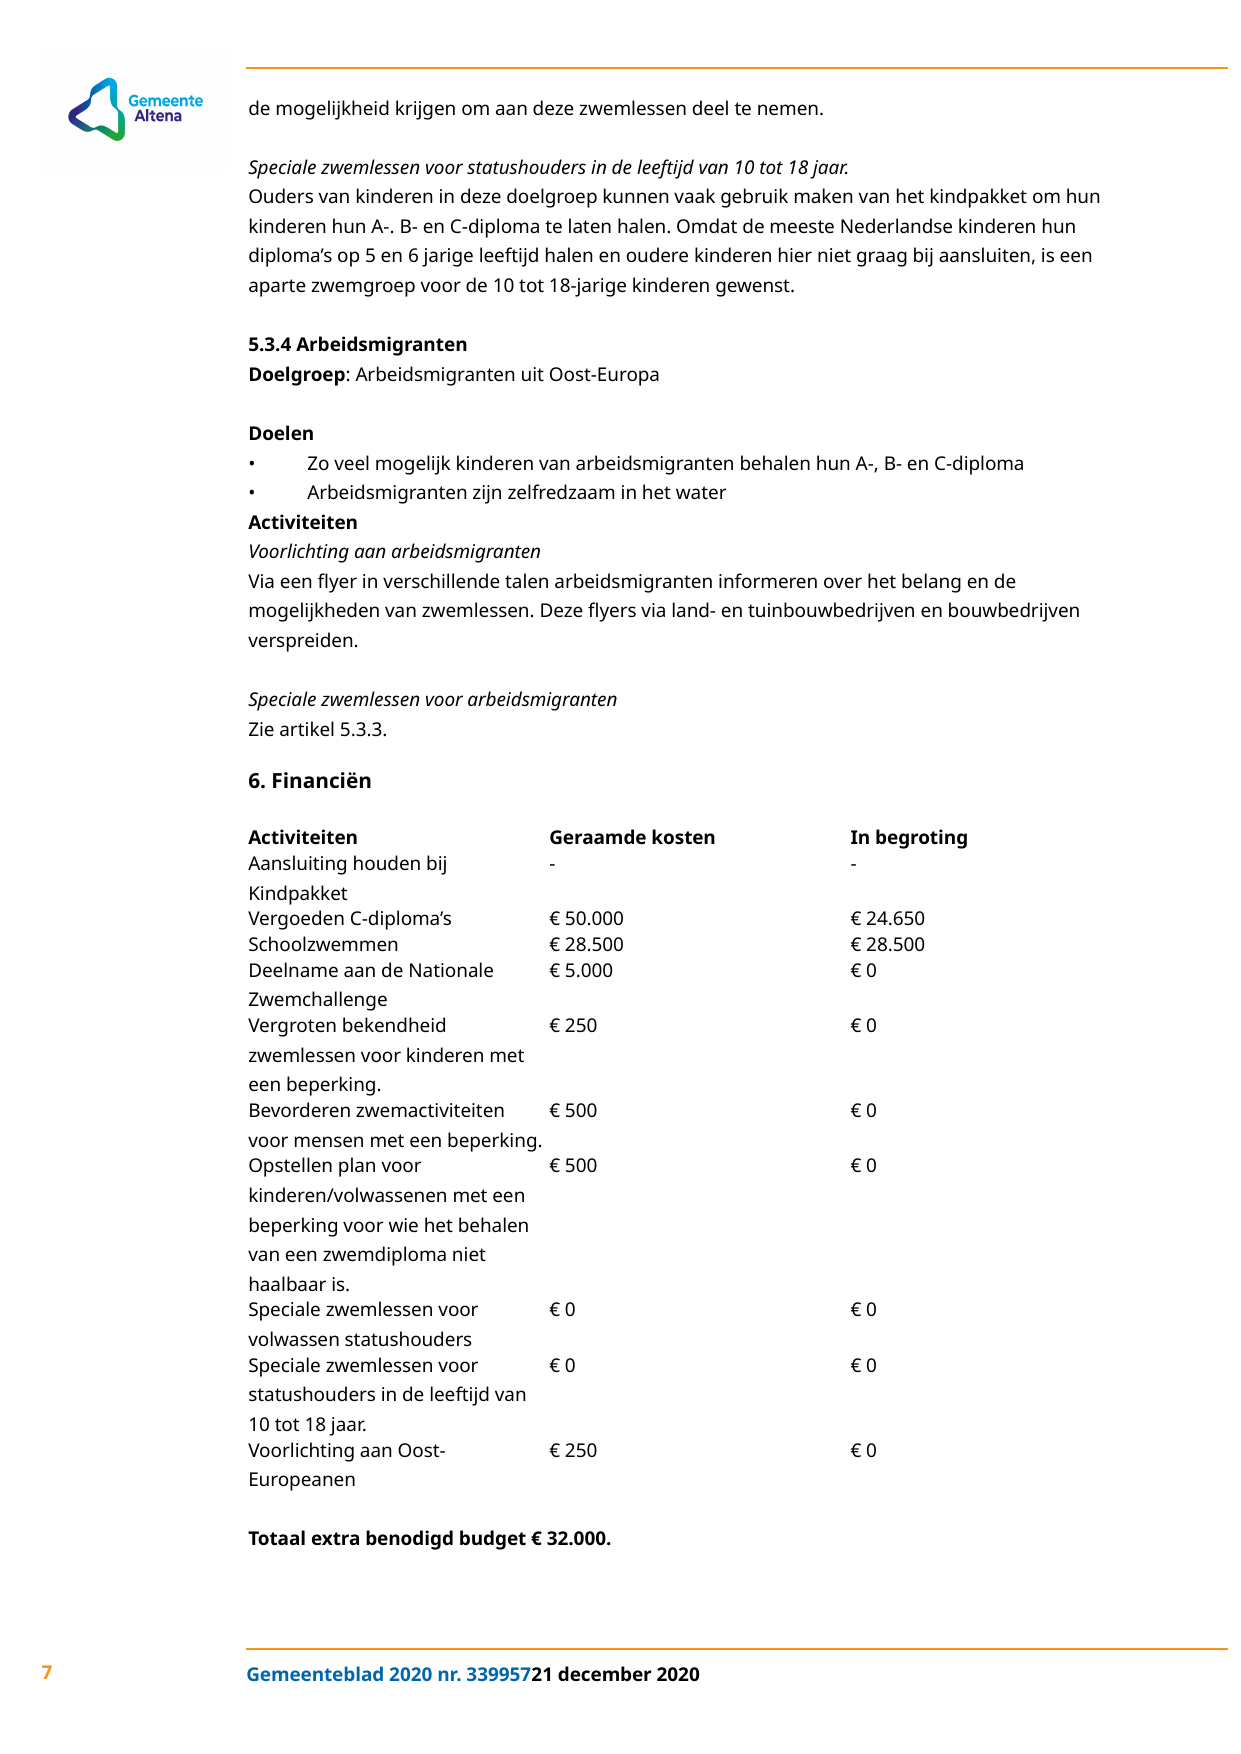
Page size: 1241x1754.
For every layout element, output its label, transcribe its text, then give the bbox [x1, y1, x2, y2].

table_cell Bevorderen zwemactiviteiten voor mensen met een beperking. [248, 1097, 549, 1153]
picture [41, 47, 231, 172]
table_cell Speciale zwemlessen voor volwassen statushouders [248, 1297, 549, 1352]
table_header Activiteiten [248, 825, 549, 850]
table_cell Deelname aan de Nationale Zwemchallenge [248, 957, 549, 1012]
text Activiteiten [248, 509, 1152, 535]
table_cell - [549, 850, 850, 906]
list Arbeidsmigranten zijn zelfredzaam in het water [248, 479, 1152, 505]
table_cell Opstellen plan voor kinderen/volwassenen met een beperking voor wie het behalen van een zwemdiploma niet haalbaar is. [248, 1153, 549, 1297]
list Zo veel mogelijk kinderen van arbeidsmigranten behalen hun A-, B- en C-diploma [248, 450, 1152, 476]
text Zie artikel 5.3.3. [248, 716, 1152, 742]
table_cell € 0 [850, 1097, 1152, 1153]
table_cell Speciale zwemlessen voor statushouders in de leeftijd van 10 tot 18 jaar. [248, 1352, 549, 1437]
table_cell € 500 [549, 1153, 850, 1297]
table_cell € 0 [850, 1153, 1152, 1297]
table_cell € 5.000 [549, 957, 850, 1012]
text Speciale zwemlessen voor statushouders in de leeftijd van 10 tot 18 jaar. [248, 154, 1152, 180]
table_cell Aansluiting houden bij Kindpakket [248, 850, 549, 906]
text Doelen [248, 420, 1152, 446]
text Ouders van kinderen in deze doelgroep kunnen vaak gebruik maken van het kindpakket om hun kinderen hun A-. B- en C-diploma te laten halen. Omdat de meeste Nederlandse kinderen hun diploma’s op 5 en 6 jarige leeftijd halen en oudere kinderen hier niet graag bij aansluiten, is een aparte zwemgroep voor de 10 tot 18-jarige kinderen gewenst. [248, 183, 1152, 298]
text Via een flyer in verschillende talen arbeidsmigranten informeren over het belang en de mogelijkheden van zwemlessen. Deze flyers via land- en tuinbouwbedrijven en bouwbedrijven verspreiden. [248, 568, 1152, 653]
text 5.3.4 Arbeidsmigranten [248, 331, 1152, 357]
table_cell € 0 [850, 957, 1152, 1012]
table_header Geraamde kosten [549, 825, 850, 850]
table_header In begroting [850, 825, 1152, 850]
table_cell € 50.000 [549, 906, 850, 931]
text Doelgroep: Arbeidsmigranten uit Oost-Europa [248, 361, 1152, 387]
text de mogelijkheid krijgen om aan deze zwemlessen deel te nemen. [248, 95, 1152, 121]
table_cell € 28.500 [850, 931, 1152, 957]
table_cell € 0 [850, 1013, 1152, 1097]
table_cell - [850, 850, 1152, 906]
table_cell € 0 [850, 1352, 1152, 1437]
text Voorlichting aan arbeidsmigranten [248, 538, 1152, 564]
text Totaal extra benodigd budget € 32.000. [248, 1525, 1152, 1551]
table_cell Vergoeden C-diploma’s [248, 906, 549, 931]
table_cell Voorlichting aan Oost-Europeanen [248, 1437, 549, 1492]
table_cell € 250 [549, 1437, 850, 1492]
text 6. Financiën [248, 766, 1152, 795]
table_cell Vergroten bekendheid zwemlessen voor kinderen met een beperking. [248, 1013, 549, 1097]
table_cell € 24.650 [850, 906, 1152, 931]
text Speciale zwemlessen voor arbeidsmigranten [248, 686, 1152, 712]
table_cell € 250 [549, 1013, 850, 1097]
table_cell € 500 [549, 1097, 850, 1153]
table_cell Schoolzwemmen [248, 931, 549, 957]
table_cell € 0 [850, 1437, 1152, 1492]
table_cell € 0 [850, 1297, 1152, 1352]
table_cell € 28.500 [549, 931, 850, 957]
table_cell € 0 [549, 1352, 850, 1437]
table_cell € 0 [549, 1297, 850, 1352]
